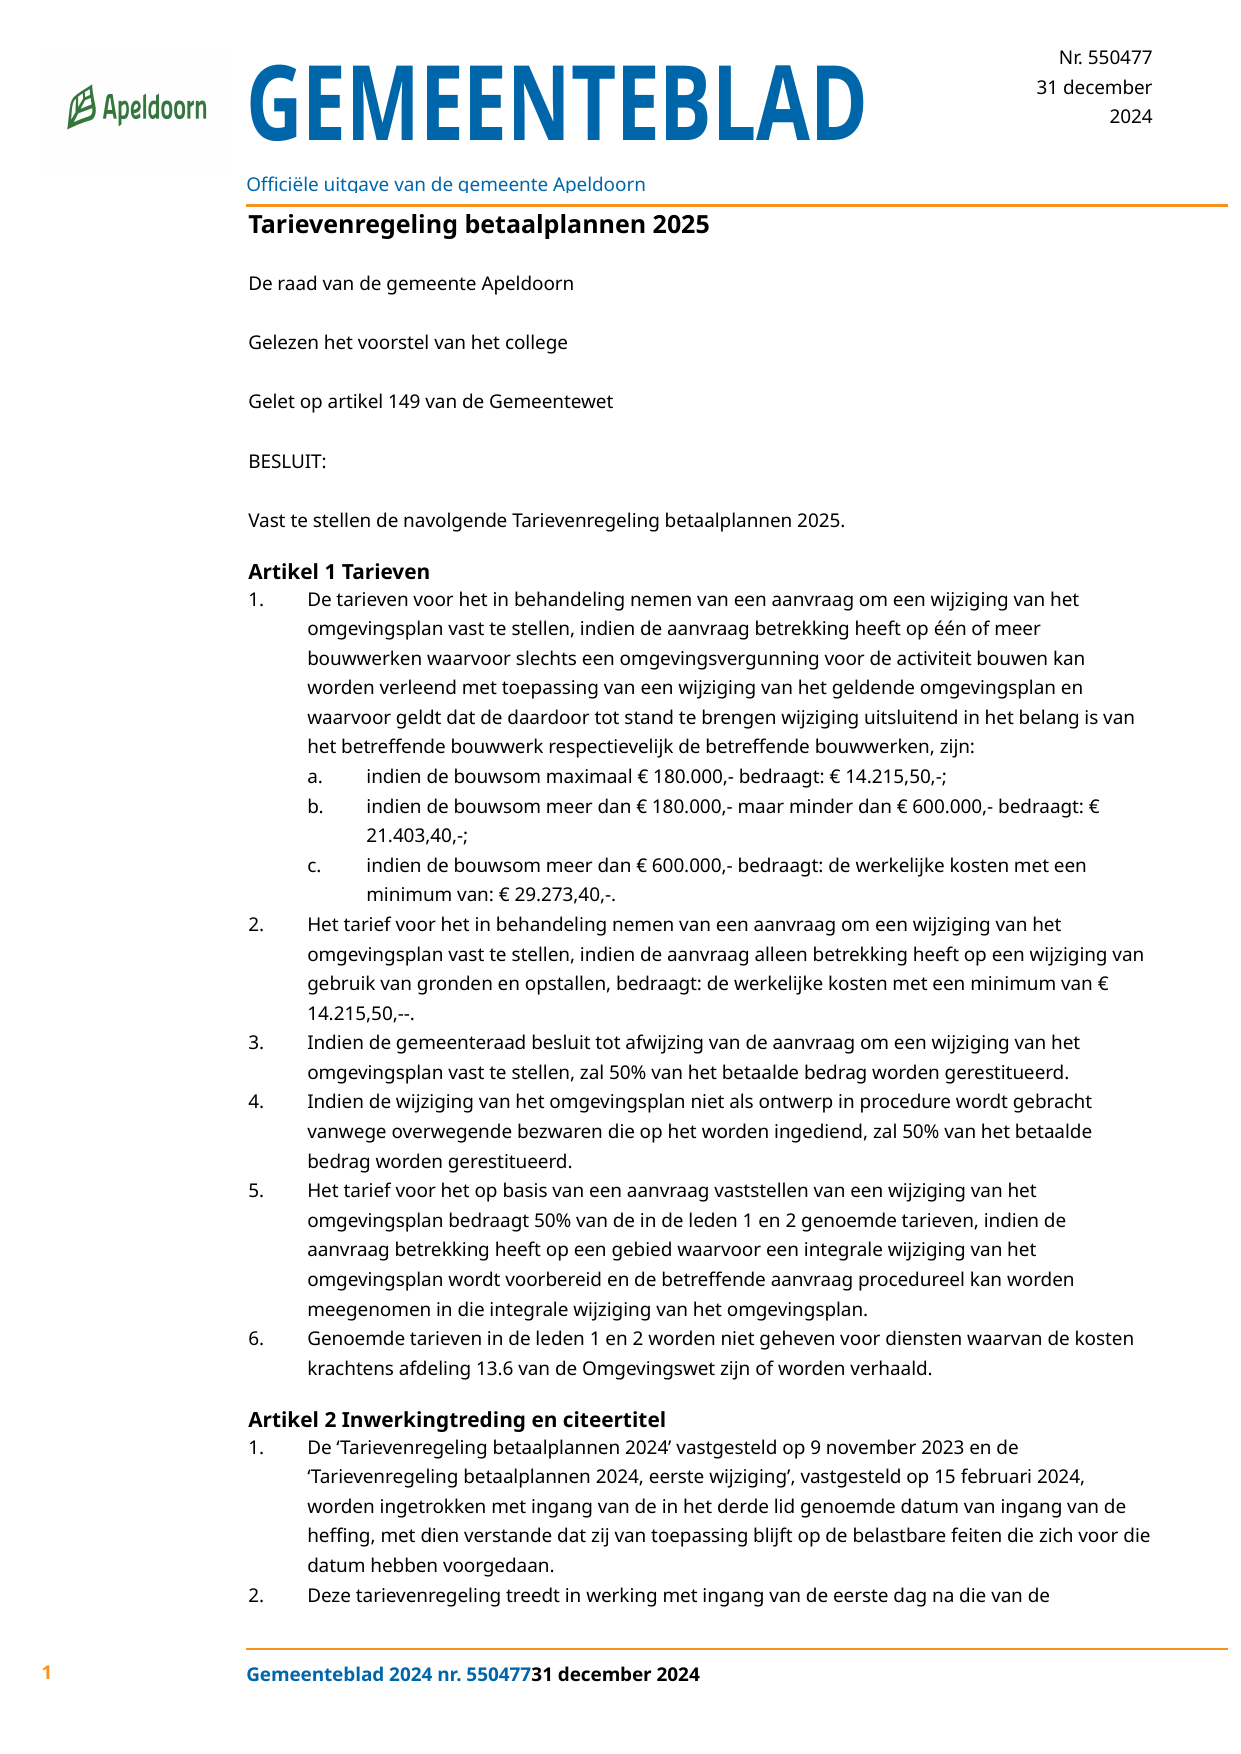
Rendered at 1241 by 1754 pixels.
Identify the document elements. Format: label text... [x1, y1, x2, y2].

list Het tarief voor het op basis van een aanvraag vaststellen van een wijziging van het omgevingsplan bedraagt 50% van de in de leden 1 en 2 genoemde tarieven, indien de aanvraag betrekking heeft op een gebied waarvoor een integrale wijziging van het omgevingsplan wordt voorbereid en de betreffende aanvraag procedureel kan worden meegenomen in die integrale wijziging van het omgevingsplan. [248, 1177, 1152, 1322]
list indien de bouwsom maximaal € 180.000,- bedraagt: € 14.215,50,-; [307, 763, 1152, 789]
list De tarieven voor het in behandeling nemen van een aanvraag om een wijziging van het omgevingsplan vast te stellen, indien de aanvraag betrekking heeft op één of meer bouwwerken waarvoor slechts een omgevingsvergunning voor de activiteit bouwen kan worden verleend met toepassing van een wijziging van het geldende omgevingsplan en waarvoor geldt dat de daardoor tot stand te brengen wijziging uitsluitend in het belang is van het betreffende bouwwerk respectievelijk de betreffende bouwwerken, zijn: [248, 586, 1152, 759]
text Tarievenregeling betaalplannen 2025 [248, 207, 1152, 241]
list Indien de gemeenteraad besluit tot afwijzing van de aanvraag om een wijziging van het omgevingsplan vast te stellen, zal 50% van het betaalde bedrag worden gerestitueerd. [248, 1029, 1152, 1085]
list Indien de wijziging van het omgevingsplan niet als ontwerp in procedure wordt gebracht vanwege overwegende bezwaren die op het worden ingediend, zal 50% van het betaalde bedrag worden gerestitueerd. [248, 1089, 1152, 1174]
text Artikel 2 Inwerkingtreding en citeertitel [248, 1405, 1152, 1434]
list Deze tarievenregeling treedt in werking met ingang van de eerste dag na die van de [248, 1582, 1152, 1607]
text BESLUIT: [248, 448, 1152, 473]
list Het tarief voor het in behandeling nemen van een aanvraag om een wijziging van het omgevingsplan vast te stellen, indien de aanvraag alleen betrekking heeft op een wijziging van gebruik van gronden en opstallen, bedraagt: de werkelijke kosten met een minimum van € 14.215,50,--. [248, 911, 1152, 1026]
text Gelezen het voorstel van het college [248, 329, 1152, 355]
list Genoemde tarieven in de leden 1 en 2 worden niet geheven voor diensten waarvan de kosten krachtens afdeling 13.6 van de Omgevingswet zijn of worden verhaald. [248, 1325, 1152, 1381]
list indien de bouwsom meer dan € 180.000,- maar minder dan € 600.000,- bedraagt: € 21.403,40,-; [307, 793, 1152, 848]
list De ‘Tarievenregeling betaalplannen 2024’ vastgesteld op 9 november 2023 en de ‘Tarievenregeling betaalplannen 2024, eerste wijziging’, vastgesteld op 15 februari 2024, worden ingetrokken met ingang van de in het derde lid genoemde datum van ingang van de heffing, met dien verstande dat zij van toepassing blijft op de belastbare feiten die zich voor die datum hebben voorgedaan. [248, 1434, 1152, 1578]
text Artikel 1 Tarieven [248, 557, 1152, 586]
list indien de bouwsom meer dan € 600.000,- bedraagt: de werkelijke kosten met een minimum van: € 29.273,40,-. [307, 852, 1152, 907]
picture [41, 47, 231, 172]
text De raad van de gemeente Apeldoorn [248, 270, 1152, 296]
text Gelet op artikel 149 van de Gemeentewet [248, 389, 1152, 414]
text Vast te stellen de navolgende Tarievenregeling betaalplannen 2025. [248, 507, 1152, 533]
